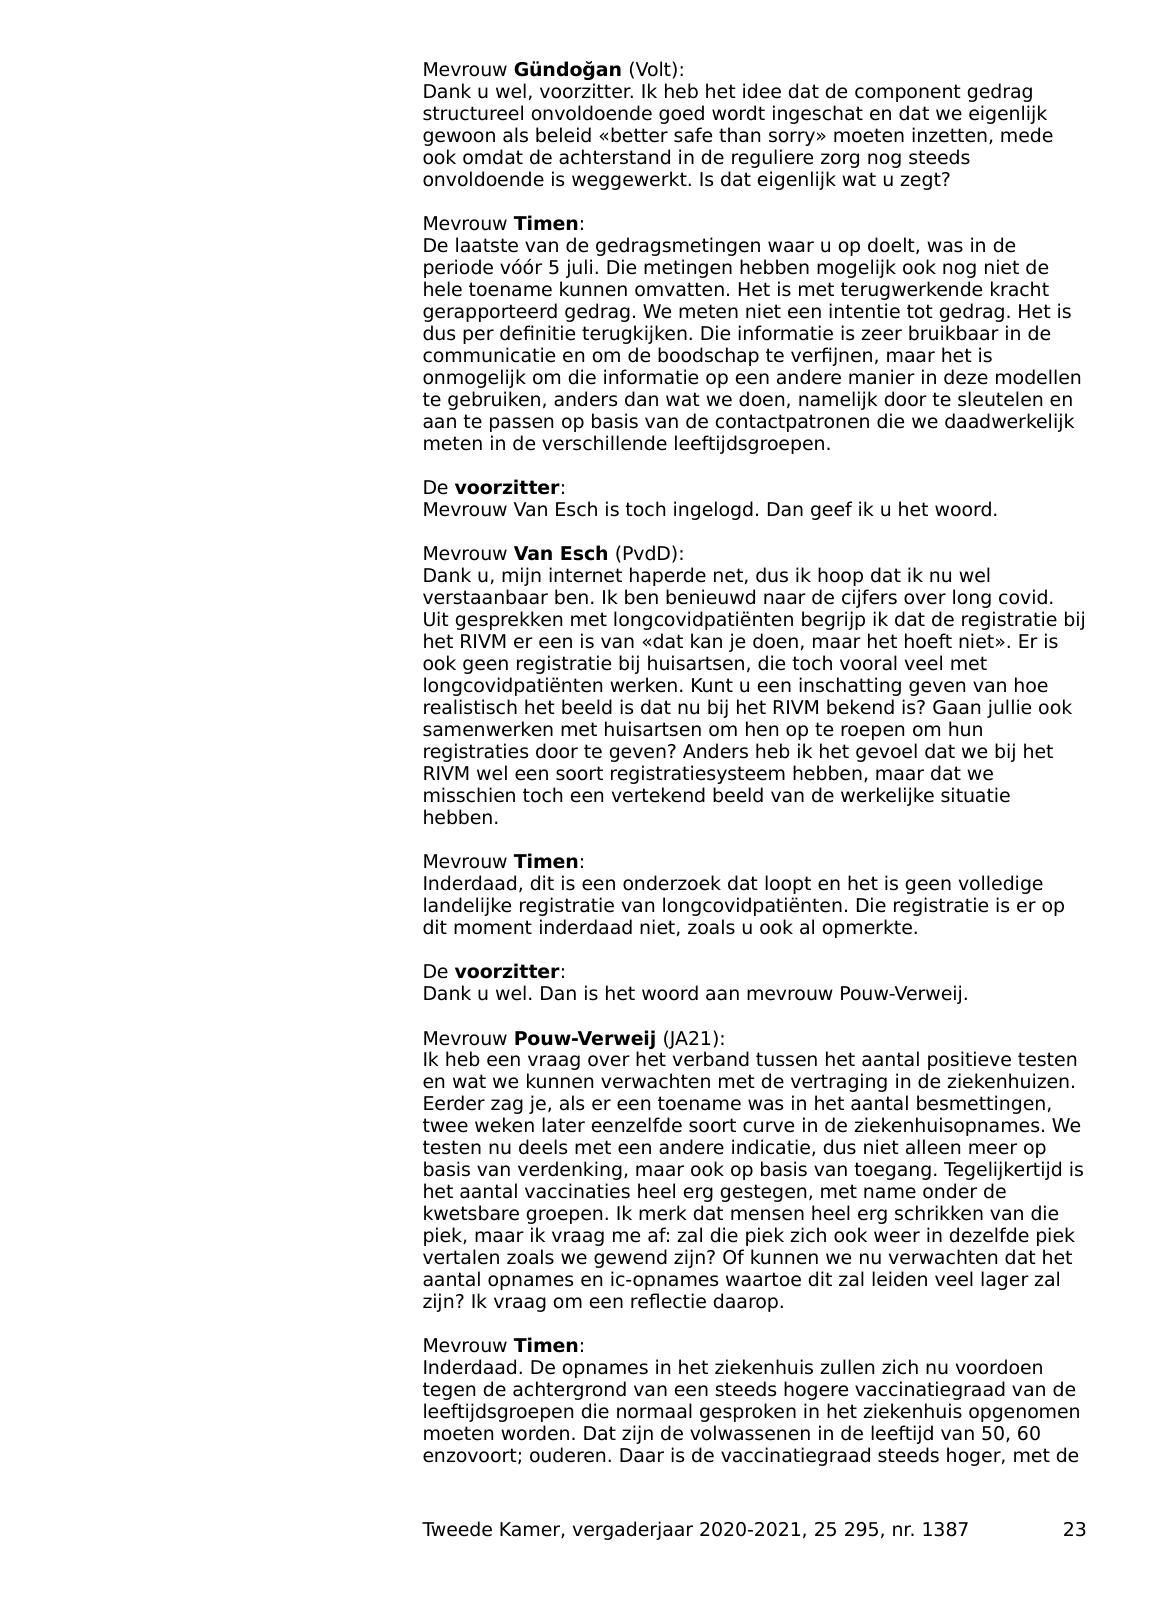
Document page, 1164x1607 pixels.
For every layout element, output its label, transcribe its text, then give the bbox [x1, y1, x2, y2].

text De voorzitter: [422, 477, 1087, 499]
text Inderdaad. De opnames in het ziekenhuis zullen zich nu voordoen tegen de achtergrond van een steeds hogere vaccinatiegraad van de leeftijdsgroepen die normaal gesproken in het ziekenhuis opgenomen moeten worden. Dat zijn de volwassenen in de leeftijd van 50, 60 enzovoort; ouderen. Daar is de vaccinatiegraad steeds hoger, met de [422, 1357, 1087, 1467]
text Ik heb een vraag over het verband tussen het aantal positieve testen en wat we kunnen verwachten met de vertraging in de ziekenhuizen. Eerder zag je, als er een toename was in het aantal besmettingen, twee weken later eenzelfde soort curve in de ziekenhuisopnames. We testen nu deels met een andere indicatie, dus niet alleen meer op basis van verdenking, maar ook op basis van toegang. Tegelijkertijd is het aantal vaccinaties heel erg gestegen, met name onder de kwetsbare groepen. Ik merk dat mensen heel erg schrikken van die piek, maar ik vraag me af: zal die piek zich ook weer in dezelfde piek vertalen zoals we gewend zijn? Of kunnen we nu verwachten dat het aantal opnames en ic-opnames waartoe dit zal leiden veel lager zal zijn? Ik vraag om een reflectie daarop. [422, 1049, 1087, 1313]
text Mevrouw Pouw-Verweij (JA21): [422, 1027, 1087, 1049]
text Dank u wel, voorzitter. Ik heb het idee dat de component gedrag structureel onvoldoende goed wordt ingeschat en dat we eigenlijk gewoon als beleid «better safe than sorry» moeten inzetten, mede ook omdat de achterstand in de reguliere zorg nog steeds onvoldoende is weggewerkt. Is dat eigenlijk wat u zegt? [422, 81, 1087, 191]
text Mevrouw Van Esch (PvdD): [422, 543, 1087, 565]
text De voorzitter: [422, 961, 1087, 983]
text Mevrouw Gündoğan (Volt): [422, 59, 1087, 81]
text Mevrouw Van Esch is toch ingelogd. Dan geef ik u het woord. [422, 499, 1087, 521]
text Dank u wel. Dan is het woord aan mevrouw Pouw-Verweij. [422, 983, 1087, 1005]
text Inderdaad, dit is een onderzoek dat loopt en het is geen volledige landelijke registratie van longcovidpatiënten. Die registratie is er op dit moment inderdaad niet, zoals u ook al opmerkte. [422, 873, 1087, 939]
text Mevrouw Timen: [422, 213, 1087, 235]
text Mevrouw Timen: [422, 1335, 1087, 1357]
text Dank u, mijn internet haperde net, dus ik hoop dat ik nu wel verstaanbaar ben. Ik ben benieuwd naar de cijfers over long covid. Uit gesprekken met longcovidpatiënten begrijp ik dat de registratie bij het RIVM er een is van «dat kan je doen, maar het hoeft niet». Er is ook geen registratie bij huisartsen, die toch vooral veel met longcovidpatiënten werken. Kunt u een inschatting geven van hoe realistisch het beeld is dat nu bij het RIVM bekend is? Gaan jullie ook samenwerken met huisartsen om hen op te roepen om hun registraties door te geven? Anders heb ik het gevoel dat we bij het RIVM wel een soort registratiesysteem hebben, maar dat we misschien toch een vertekend beeld van de werkelijke situatie hebben. [422, 565, 1087, 829]
text De laatste van de gedragsmetingen waar u op doelt, was in de periode vóór 5 juli. Die metingen hebben mogelijk ook nog niet de hele toename kunnen omvatten. Het is met terugwerkende kracht gerapporteerd gedrag. We meten niet een intentie tot gedrag. Het is dus per definitie terugkijken. Die informatie is zeer bruikbaar in de communicatie en om de boodschap te verfijnen, maar het is onmogelijk om die informatie op een andere manier in deze modellen te gebruiken, anders dan wat we doen, namelijk door te sleutelen en aan te passen op basis van de contactpatronen die we daadwerkelijk meten in de verschillende leeftijdsgroepen. [422, 235, 1087, 455]
text Mevrouw Timen: [422, 851, 1087, 873]
